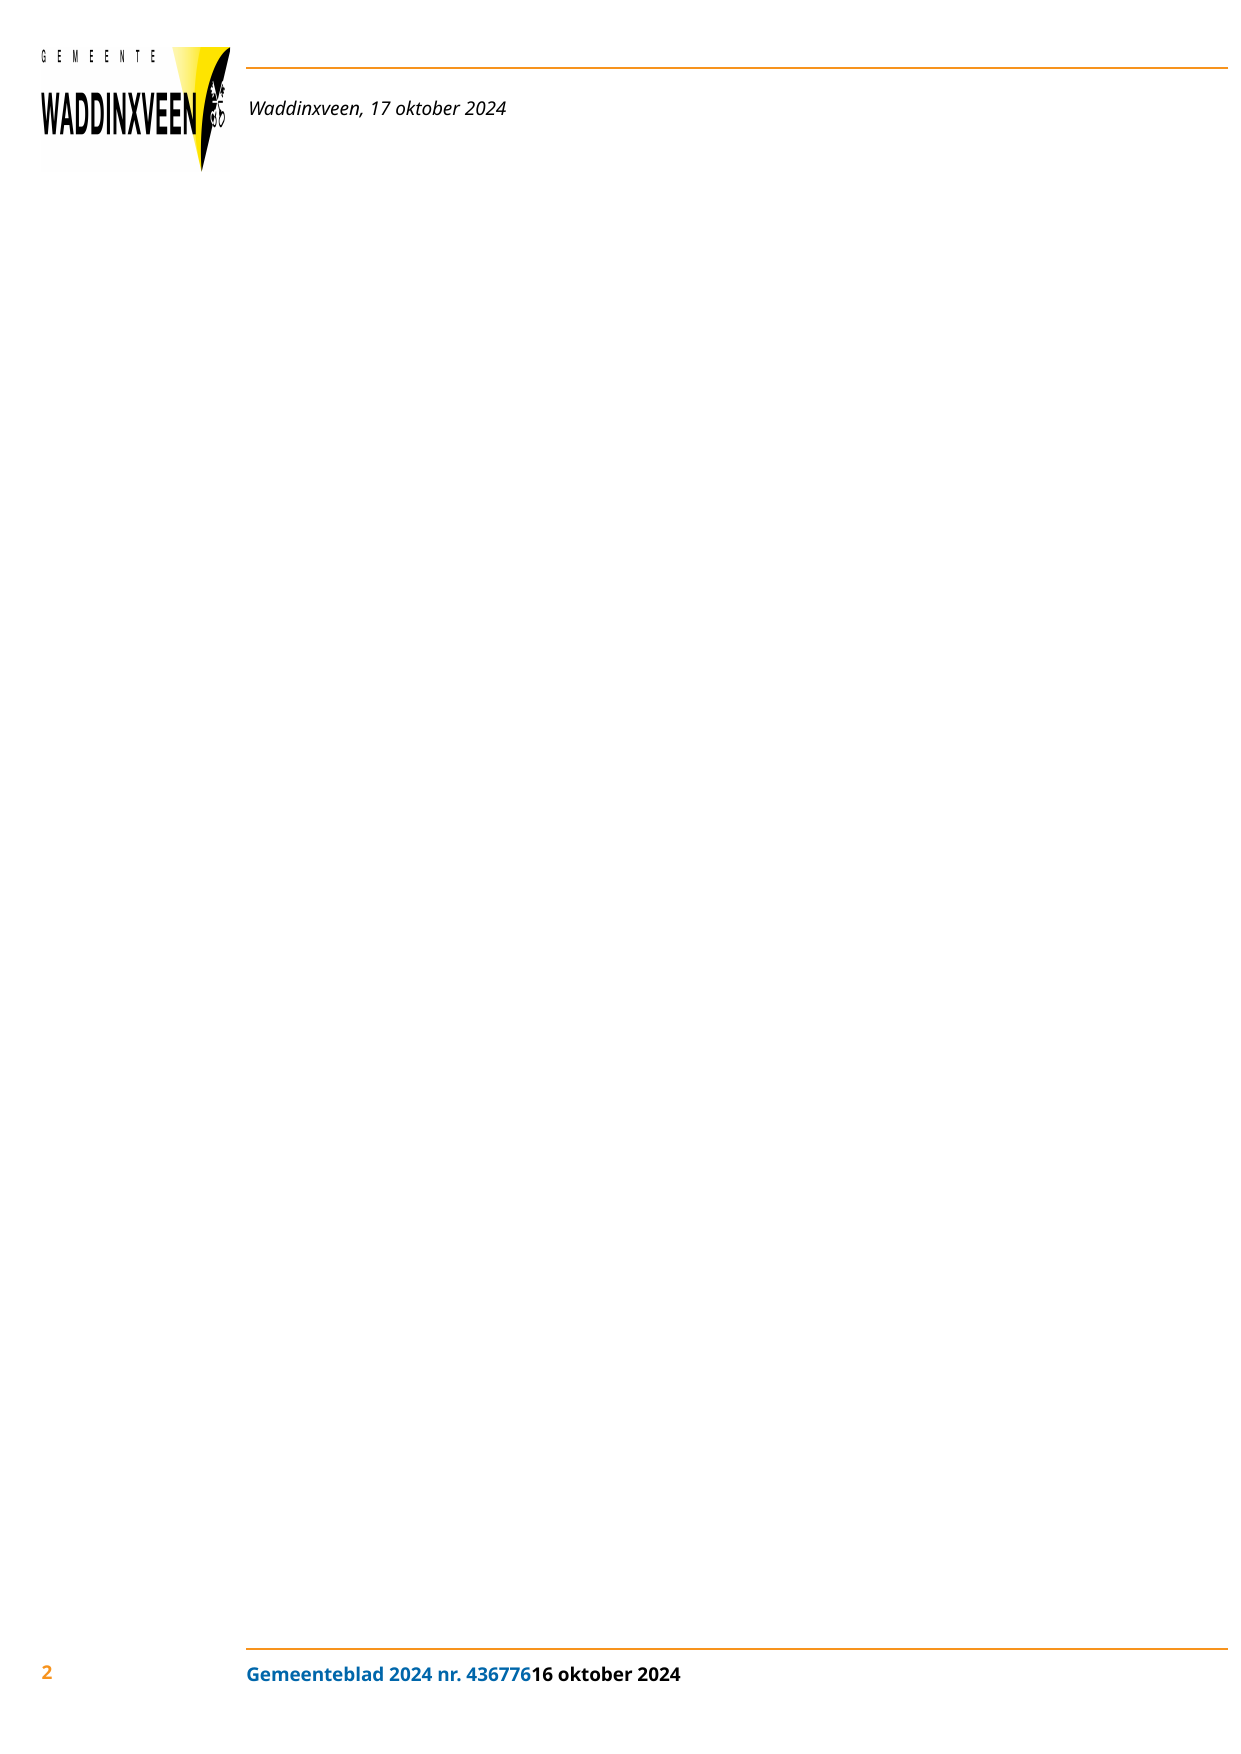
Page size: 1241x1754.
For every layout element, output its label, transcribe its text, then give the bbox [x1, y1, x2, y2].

picture [41, 47, 231, 172]
text Waddinxveen, 17 oktober 2024 [248, 95, 1152, 121]
